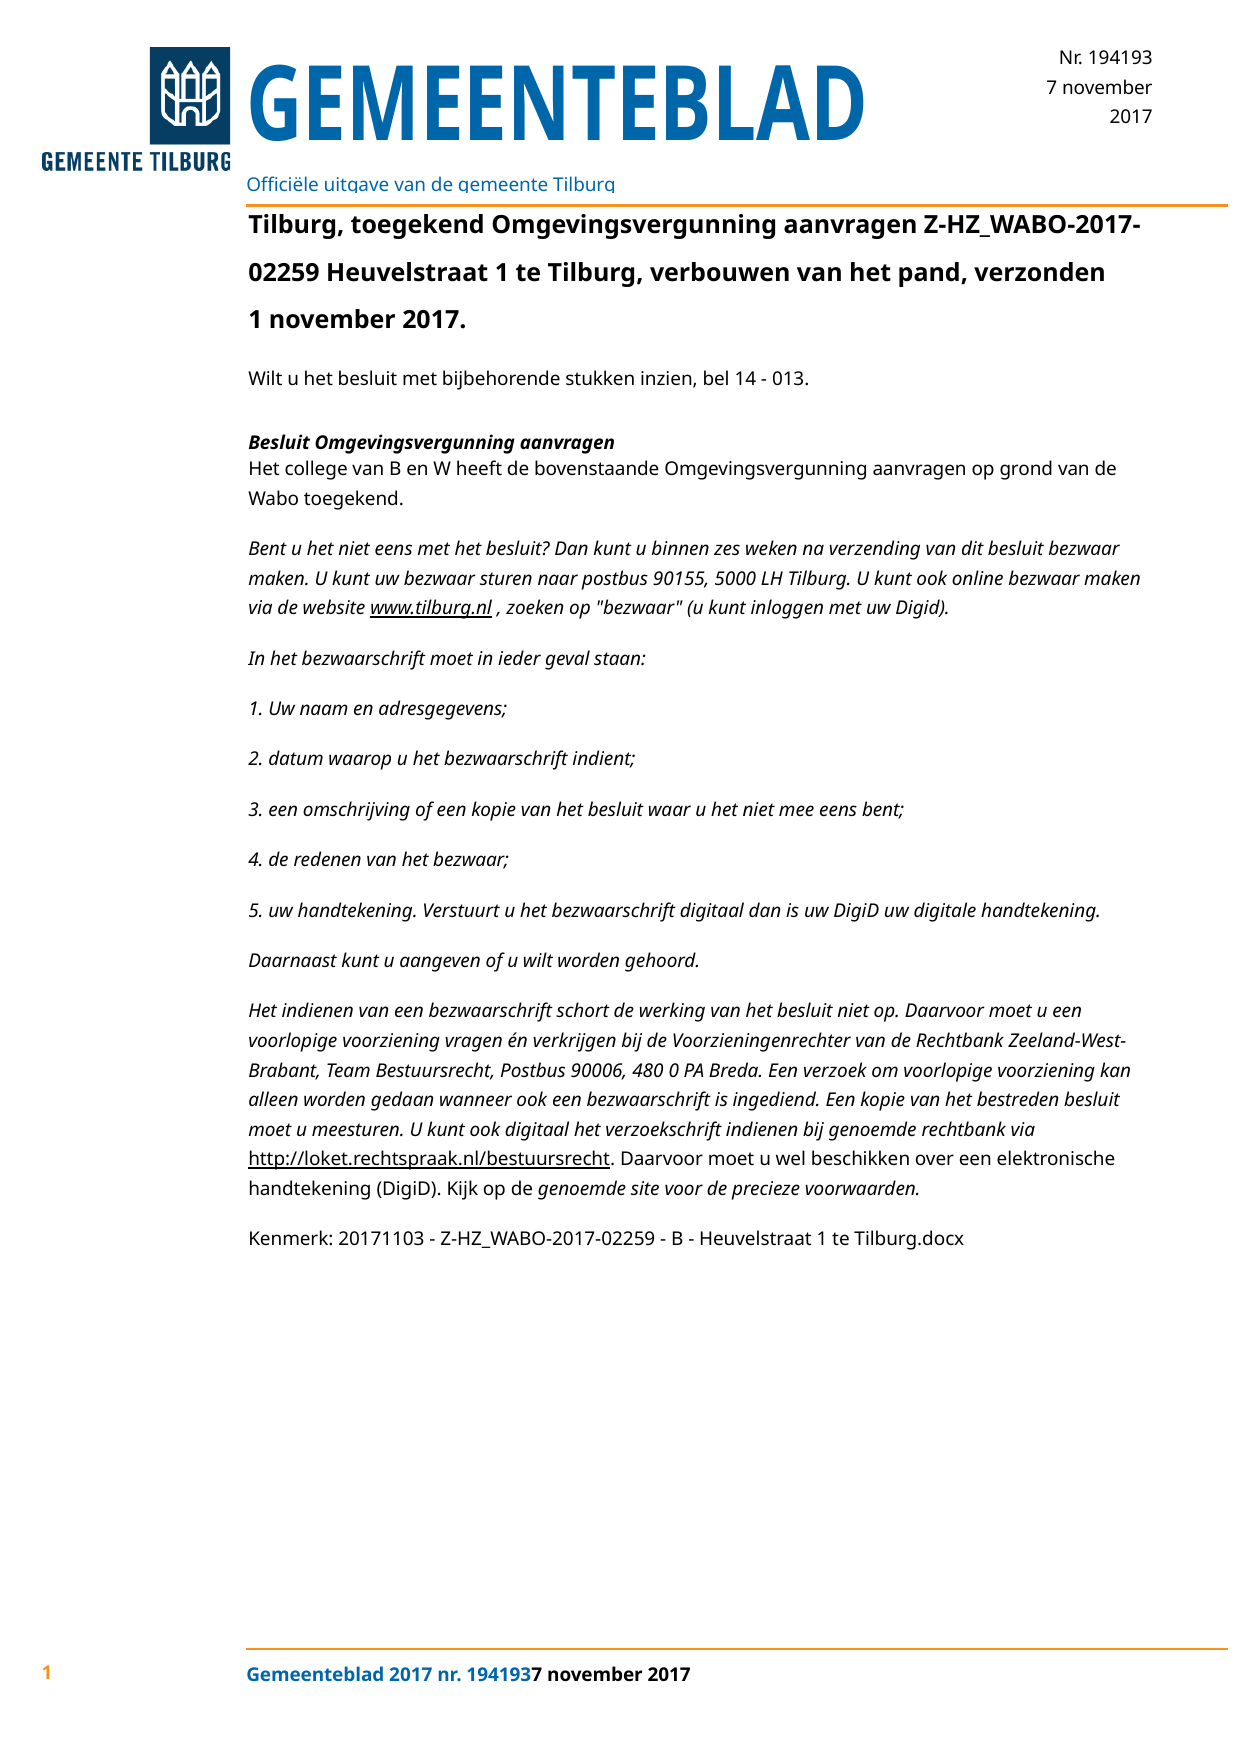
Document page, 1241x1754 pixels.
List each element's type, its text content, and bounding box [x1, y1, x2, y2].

text Besluit Omgevingsvergunning aanvragen [248, 429, 1152, 455]
text In het bezwaarschrift moet in ieder geval staan: [248, 645, 1152, 671]
text 3. een omschrijving of een kopie van het besluit waar u het niet mee eens bent; [248, 796, 1152, 822]
text Het college van B en W heeft de bovenstaande Omgevingsvergunning aanvragen op grond van de Wabo toegekend. [248, 455, 1152, 511]
text Wilt u het besluit met bijbehorende stukken inzien, bel 14 - 013. [248, 366, 1152, 391]
text 1. Uw naam en adresgegevens; [248, 695, 1152, 721]
text Tilburg, toegekend Omgevingsvergunning aanvragen Z-HZ_WABO-2017-02259 Heuvelstraat 1 te Tilburg, verbouwen van het pand, verzonden 1 november 2017. [248, 207, 1152, 336]
text 4. de redenen van het bezwaar; [248, 846, 1152, 872]
text Bent u het niet eens met het besluit? Dan kunt u binnen zes weken na verzending van dit besluit bezwaar maken. U kunt uw bezwaar sturen naar postbus 90155, 5000 LH Tilburg. U kunt ook online bezwaar maken via de website www.tilburg.nl , zoeken op "bezwaar" (u kunt inloggen met uw Digid). [248, 535, 1152, 620]
picture [41, 47, 231, 172]
text 5. uw handtekening. Verstuurt u het bezwaarschrift digitaal dan is uw DigiD uw digitale handtekening. [248, 897, 1152, 923]
text Het indienen van een bezwaarschrift schort de werking van het besluit niet op. Daarvoor moet u een voorlopige voorziening vragen én verkrijgen bij de Voorzieningenrechter van de Rechtbank Zeeland-West-Brabant, Team Bestuursrecht, Postbus 90006, 480 0 PA Breda. Een verzoek om voorlopige voorziening kan alleen worden gedaan wanneer ook een bezwaarschrift is ingediend. Een kopie van het bestreden besluit moet u meesturen. U kunt ook digitaal het verzoekschrift indienen bij genoemde rechtbank via http://loket.rechtspraak.nl/bestuursrecht. Daarvoor moet u wel beschikken over een elektronische handtekening (DigiD). Kijk op de genoemde site voor de precieze voorwaarden. [248, 998, 1152, 1201]
text Kenmerk: 20171103 - Z-HZ_WABO-2017-02259 - B - Heuvelstraat 1 te Tilburg.docx [248, 1226, 1152, 1251]
text 2. datum waarop u het bezwaarschrift indient; [248, 746, 1152, 771]
text Daarnaast kunt u aangeven of u wilt worden gehoord. [248, 947, 1152, 973]
